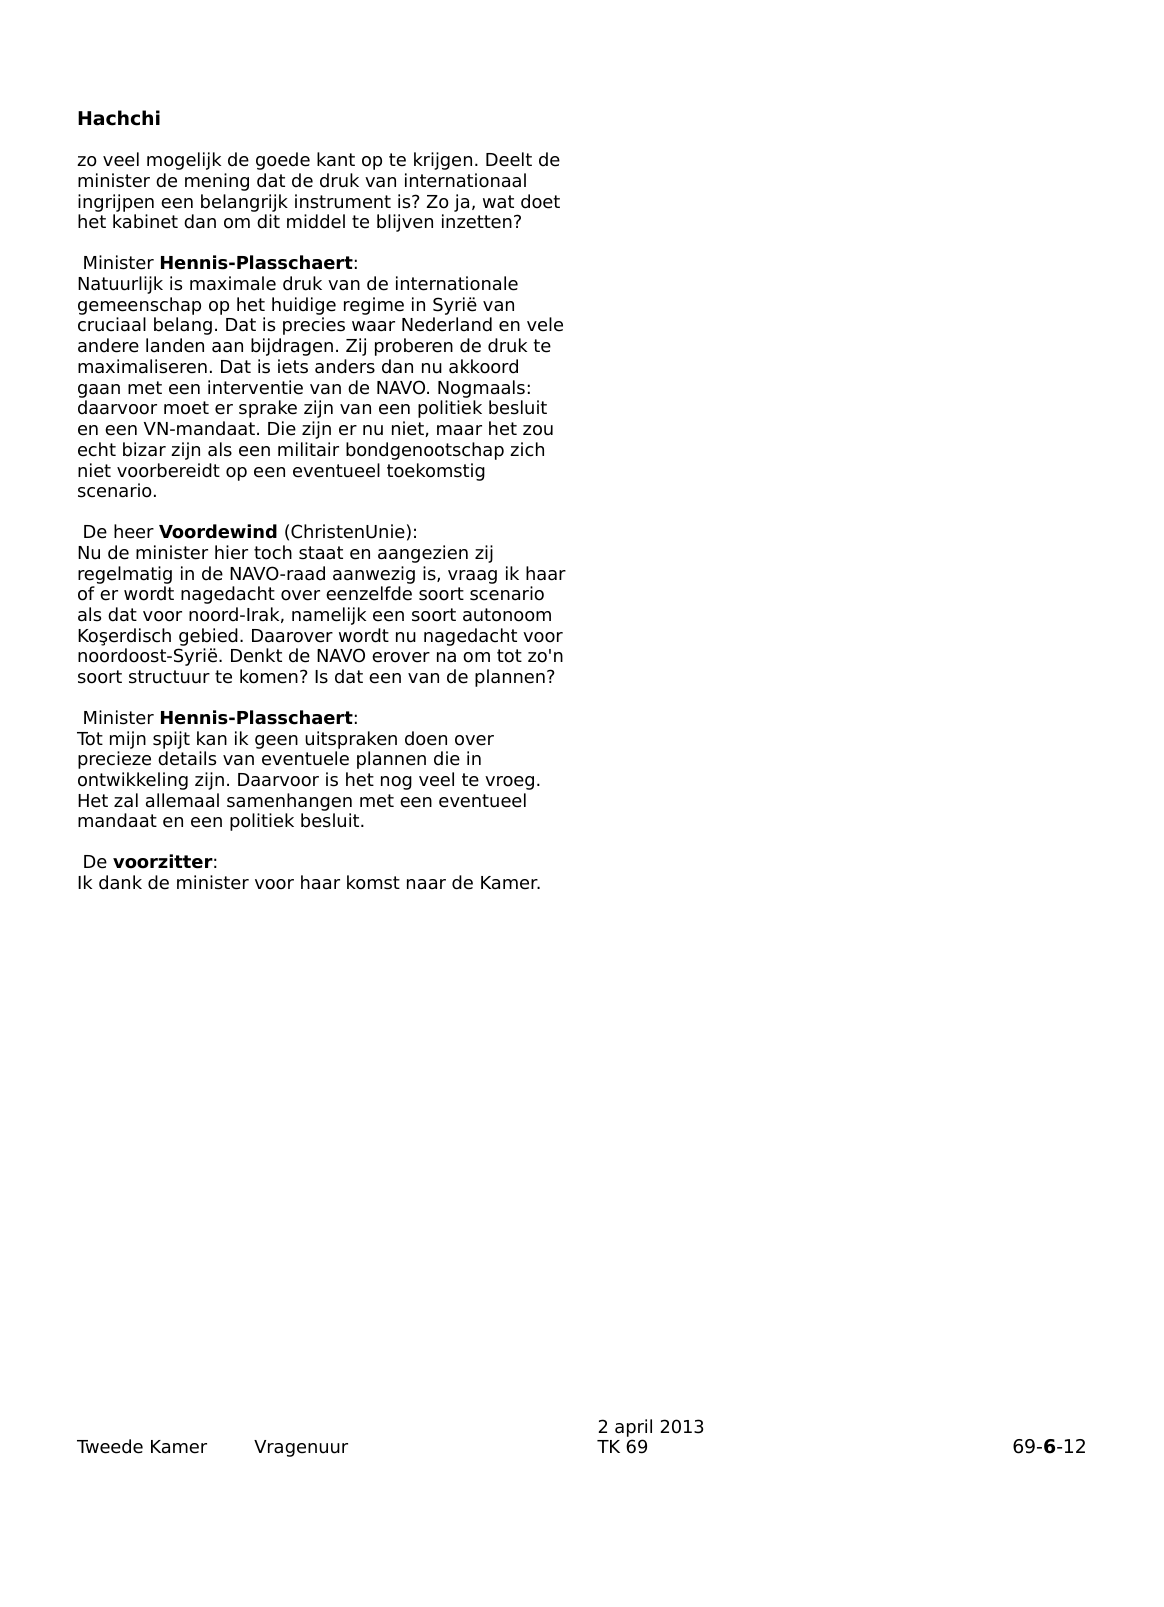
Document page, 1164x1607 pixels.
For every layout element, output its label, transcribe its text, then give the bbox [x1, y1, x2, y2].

text Minister Hennis-Plasschaert: [77, 253, 567, 274]
text zo veel mogelijk de goede kant op te krijgen. Deelt de minister de mening dat de druk van internationaal ingrijpen een belangrijk instrument is? Zo ja, wat doet het kabinet dan om dit middel te blijven inzetten? [77, 150, 567, 233]
text Minister Hennis-Plasschaert: [77, 708, 567, 728]
text De voorzitter: [77, 852, 567, 873]
text Natuurlijk is maximale druk van de internationale gemeenschap op het huidige regime in Syrië van cruciaal belang. Dat is precies waar Nederland en vele andere landen aan bijdragen. Zij proberen de druk te maximaliseren. Dat is iets anders dan nu akkoord gaan met een interventie van de NAVO. Nogmaals: daarvoor moet er sprake zijn van een politiek besluit en een VN-mandaat. Die zijn er nu niet, maar het zou echt bizar zijn als een militair bondgenootschap zich niet voorbereidt op een eventueel toekomstig scenario. [77, 274, 567, 502]
text Nu de minister hier toch staat en aangezien zij regelmatig in de NAVO-raad aanwezig is, vraag ik haar of er wordt nagedacht over eenzelfde soort scenario als dat voor noord-Irak, namelijk een soort autonoom Koşerdisch gebied. Daarover wordt nu nagedacht voor noordoost-Syrië. Denkt de NAVO erover na om tot zo'n soort structuur te komen? Is dat een van de plannen? [77, 543, 567, 688]
text De heer Voordewind (ChristenUnie): [77, 522, 567, 543]
text Tot mijn spijt kan ik geen uitspraken doen over precieze details van eventuele plannen die in ontwikkeling zijn. Daarvoor is het nog veel te vroeg. Het zal allemaal samenhangen met een eventueel mandaat en een politiek besluit. [77, 728, 567, 832]
text Ik dank de minister voor haar komst naar de Kamer. [77, 873, 567, 893]
